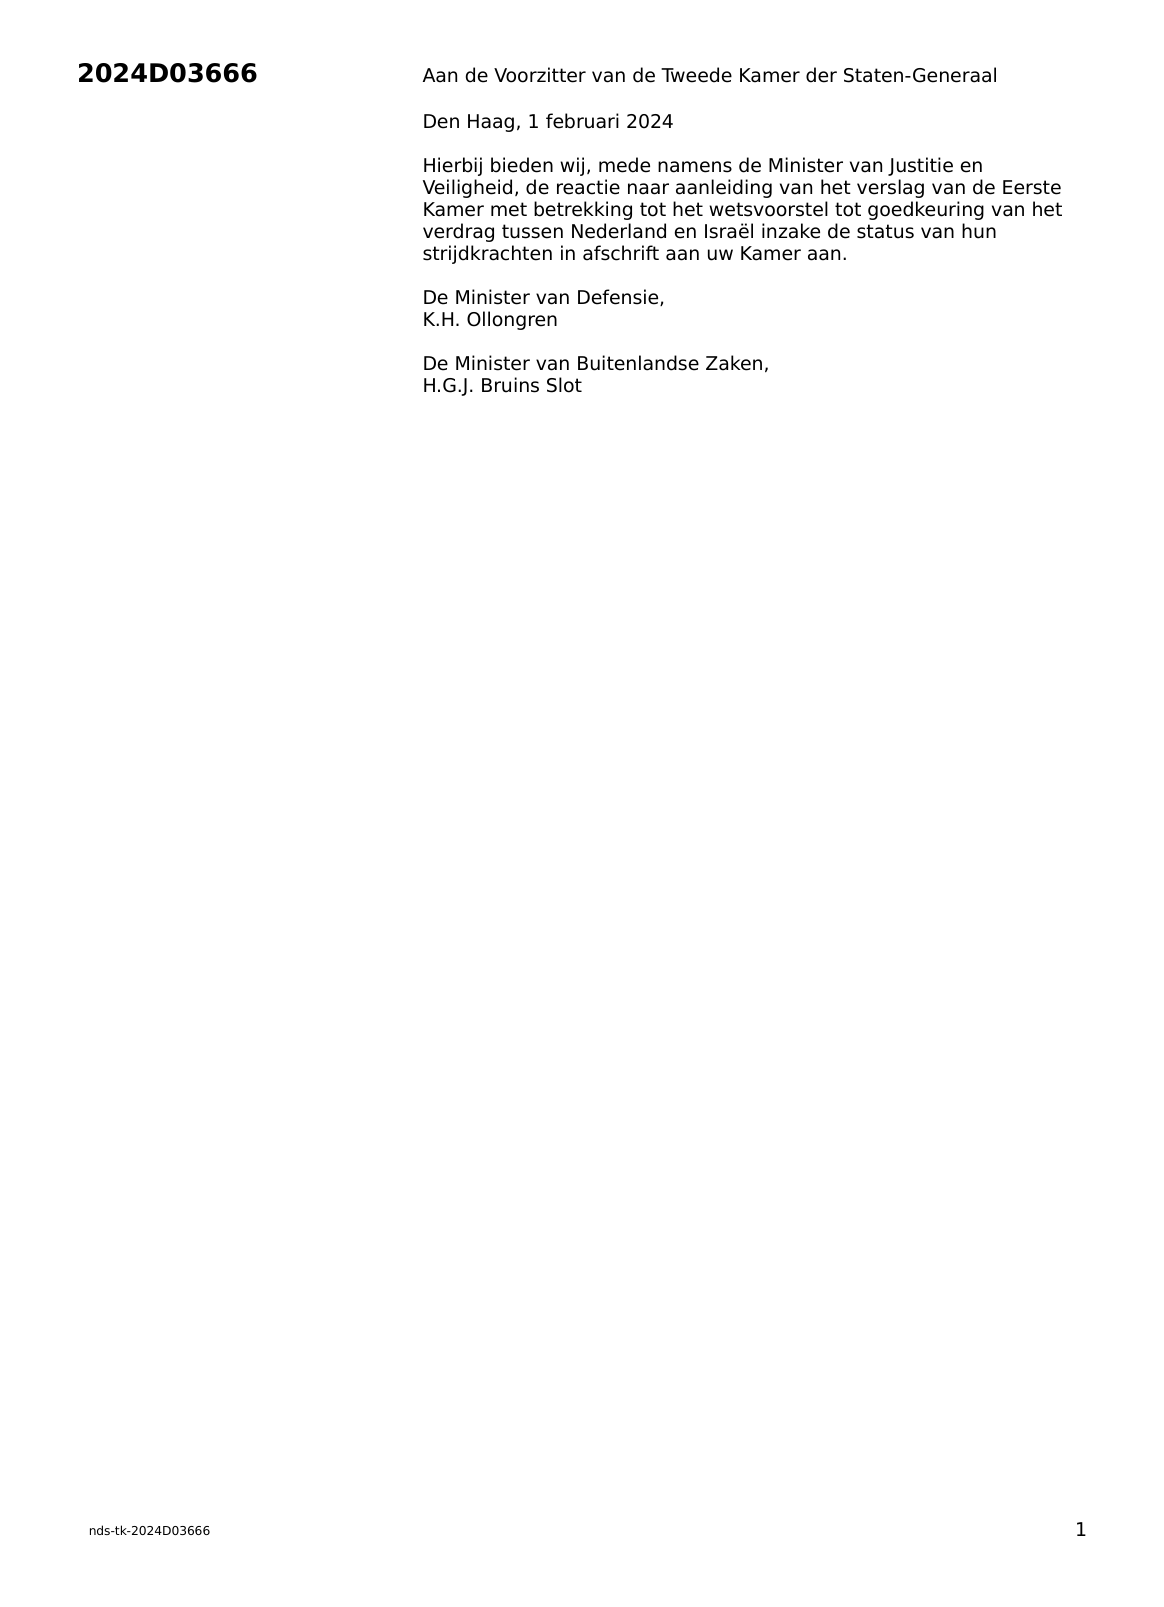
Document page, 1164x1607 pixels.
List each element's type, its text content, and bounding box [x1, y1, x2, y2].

text nds-tk-2024D03666 [88, 1524, 323, 1538]
text Hierbij bieden wij, mede namens de Minister van Justitie en Veiligheid, de reactie naar aanleiding van het verslag van de Eerste Kamer met betrekking tot het wetsvoorstel tot goedkeuring van het verdrag tussen Nederland en Israël inzake de status van hun strijdkrachten in afschrift aan uw Kamer aan. [422, 155, 1087, 265]
text De Minister van Defensie, [422, 287, 1087, 309]
text K.H. Ollongren [422, 309, 1087, 331]
text De Minister van Buitenlandse Zaken, [422, 353, 1087, 375]
text 2024D03666 Aan de Voorzitter van de Tweede Kamer der Staten-Generaal [77, 59, 1087, 89]
text H.G.J. Bruins Slot [422, 375, 1087, 397]
text Den Haag, 1 februari 2024 [422, 111, 1087, 133]
